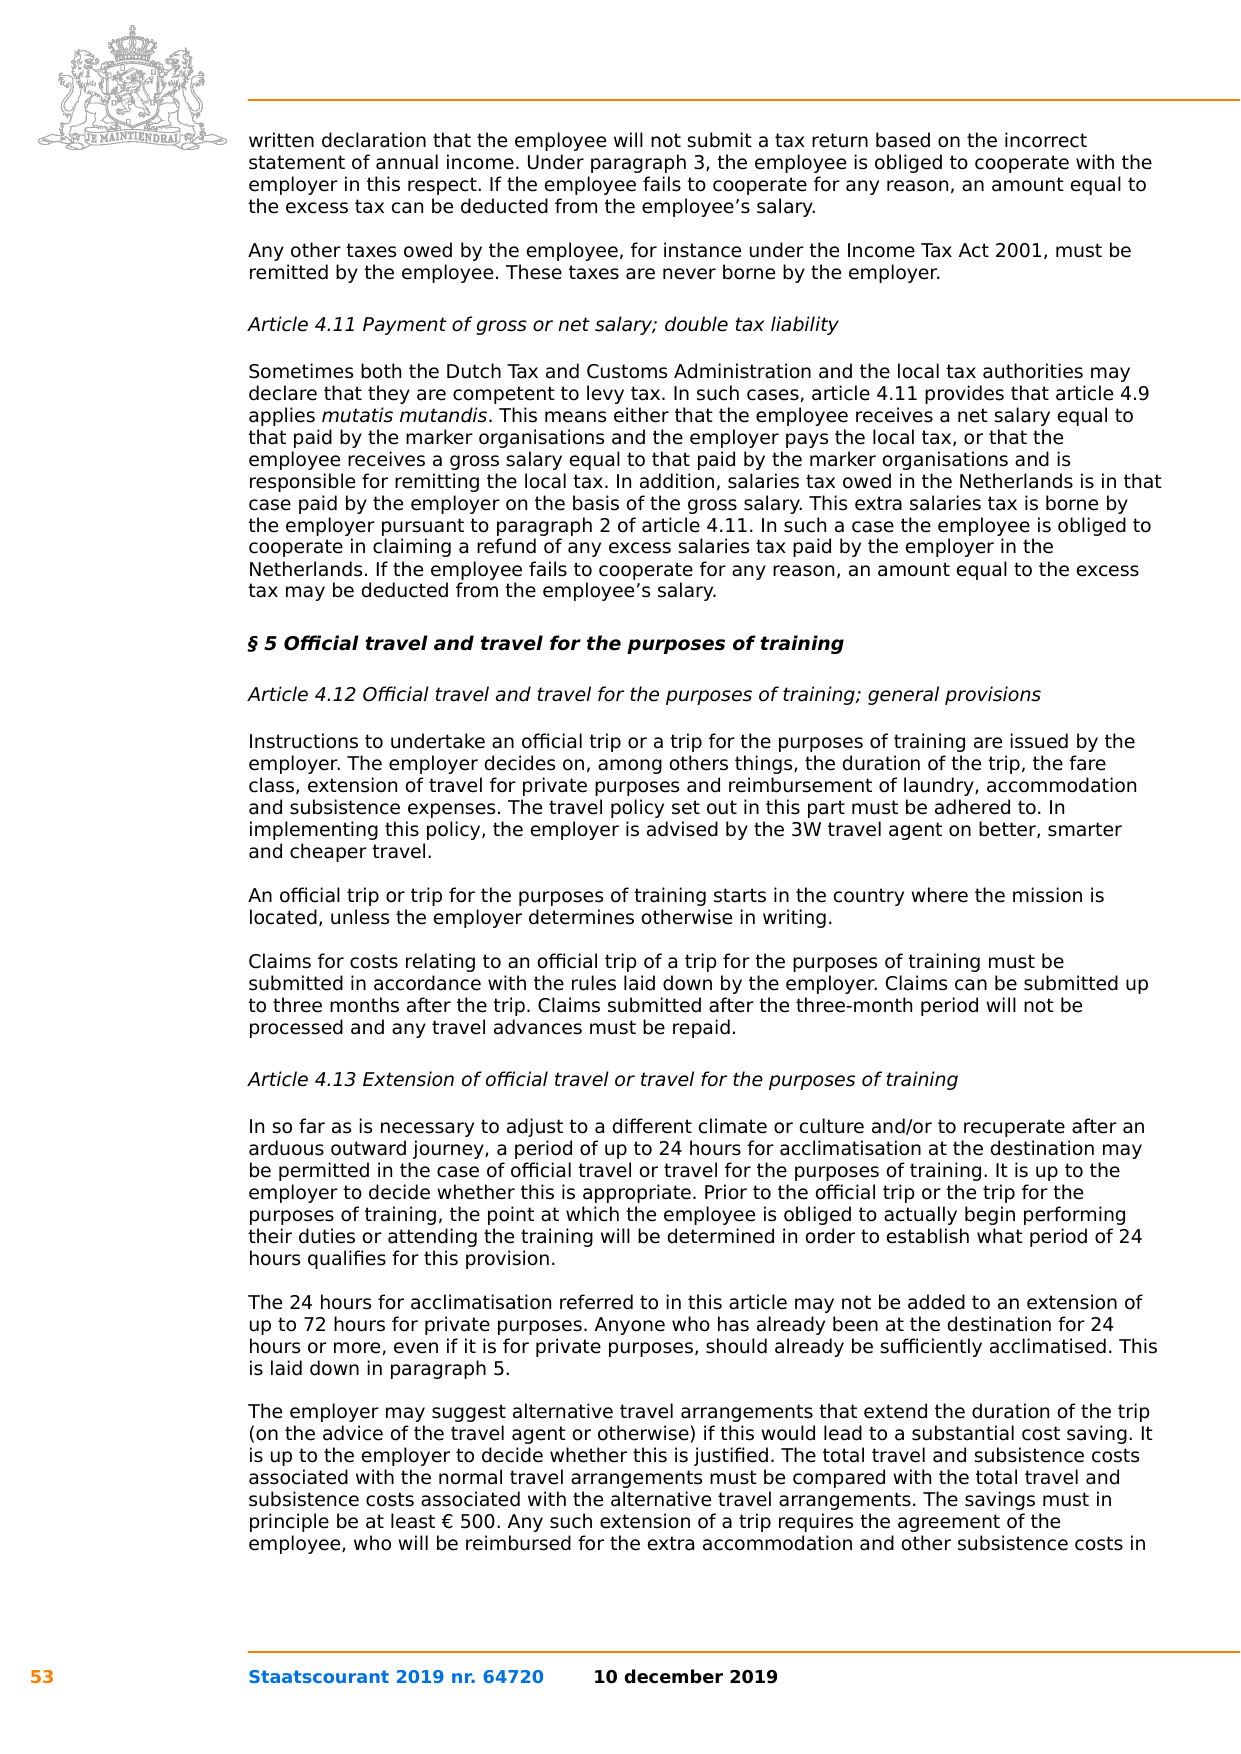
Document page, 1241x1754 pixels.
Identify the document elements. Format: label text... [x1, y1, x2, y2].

text An official trip or trip for the purposes of training starts in the country where the mission is located, unless the employer determines otherwise in writing. [248, 885, 1163, 929]
text written declaration that the employee will not submit a tax return based on the incorrect statement of annual income. Under paragraph 3, the employee is obliged to cooperate with the employer in this respect. If the employee fails to cooperate for any reason, an amount equal to the excess tax can be deducted from the employee’s salary. [248, 130, 1163, 218]
text Any other taxes owed by the employee, for instance under the Income Tax Act 2001, must be remitted by the employee. These taxes are never borne by the employer. [248, 240, 1163, 284]
text Instructions to undertake an official trip or a trip for the purposes of training are issued by the employer. The employer decides on, among others things, the duration of the trip, the fare class, extension of travel for private purposes and reimbursement of laundry, accommodation and subsistence expenses. The travel policy set out in this part must be adhered to. In implementing this policy, the employer is advised by the 3W travel agent on better, smarter and cheaper travel. [248, 731, 1163, 863]
text Claims for costs relating to an official trip of a trip for the purposes of training must be submitted in accordance with the rules laid down by the employer. Claims can be submitted up to three months after the trip. Claims submitted after the three-month period will not be processed and any travel advances must be repaid. [248, 951, 1163, 1039]
text Sometimes both the Dutch Tax and Customs Administration and the local tax authorities may declare that they are competent to levy tax. In such cases, article 4.11 provides that article 4.9 applies mutatis mutandis. This means either that the employee receives a net salary equal to that paid by the marker organisations and the employer pays the local tax, or that the employee receives a gross salary equal to that paid by the marker organisations and is responsible for remitting the local tax. In addition, salaries tax owed in the Netherlands is in that case paid by the employer on the basis of the gross salary. This extra salaries tax is borne by the employer pursuant to paragraph 2 of article 4.11. In such a case the employee is obliged to cooperate in claiming a refund of any excess salaries tax paid by the employer in the Netherlands. If the employee fails to cooperate for any reason, an amount equal to the excess tax may be deducted from the employee’s salary. [248, 361, 1163, 602]
text The 24 hours for acclimatisation referred to in this article may not be added to an extension of up to 72 hours for private purposes. Anyone who has already been at the destination for 24 hours or more, even if it is for private purposes, should already be sufficiently acclimatised. This is laid down in paragraph 5. [248, 1292, 1163, 1379]
subtitle Article 4.13 Extension of official travel or travel for the purposes of training [248, 1069, 1163, 1091]
subtitle Article 4.11 Payment of gross or net salary; double tax liability [248, 314, 1163, 336]
picture [38, 25, 227, 150]
subtitle § 5 Official travel and travel for the purposes of training [248, 632, 1163, 654]
text In so far as is necessary to adjust to a different climate or culture and/or to recuperate after an arduous outward journey, a period of up to 24 hours for acclimatisation at the destination may be permitted in the case of official travel or travel for the purposes of training. It is up to the employer to decide whether this is appropriate. Prior to the official trip or the trip for the purposes of training, the point at which the employee is obliged to actually begin performing their duties or attending the training will be determined in order to establish what period of 24 hours qualifies for this provision. [248, 1116, 1163, 1270]
text The employer may suggest alternative travel arrangements that extend the duration of the trip (on the advice of the travel agent or otherwise) if this would lead to a substantial cost saving. It is up to the employer to decide whether this is justified. The total travel and subsistence costs associated with the normal travel arrangements must be compared with the total travel and subsistence costs associated with the alternative travel arrangements. The savings must in principle be at least € 500. Any such extension of a trip requires the agreement of the employee, who will be reimbursed for the extra accommodation and other subsistence costs in [248, 1401, 1163, 1555]
subtitle Article 4.12 Official travel and travel for the purposes of training; general provisions [248, 684, 1163, 706]
